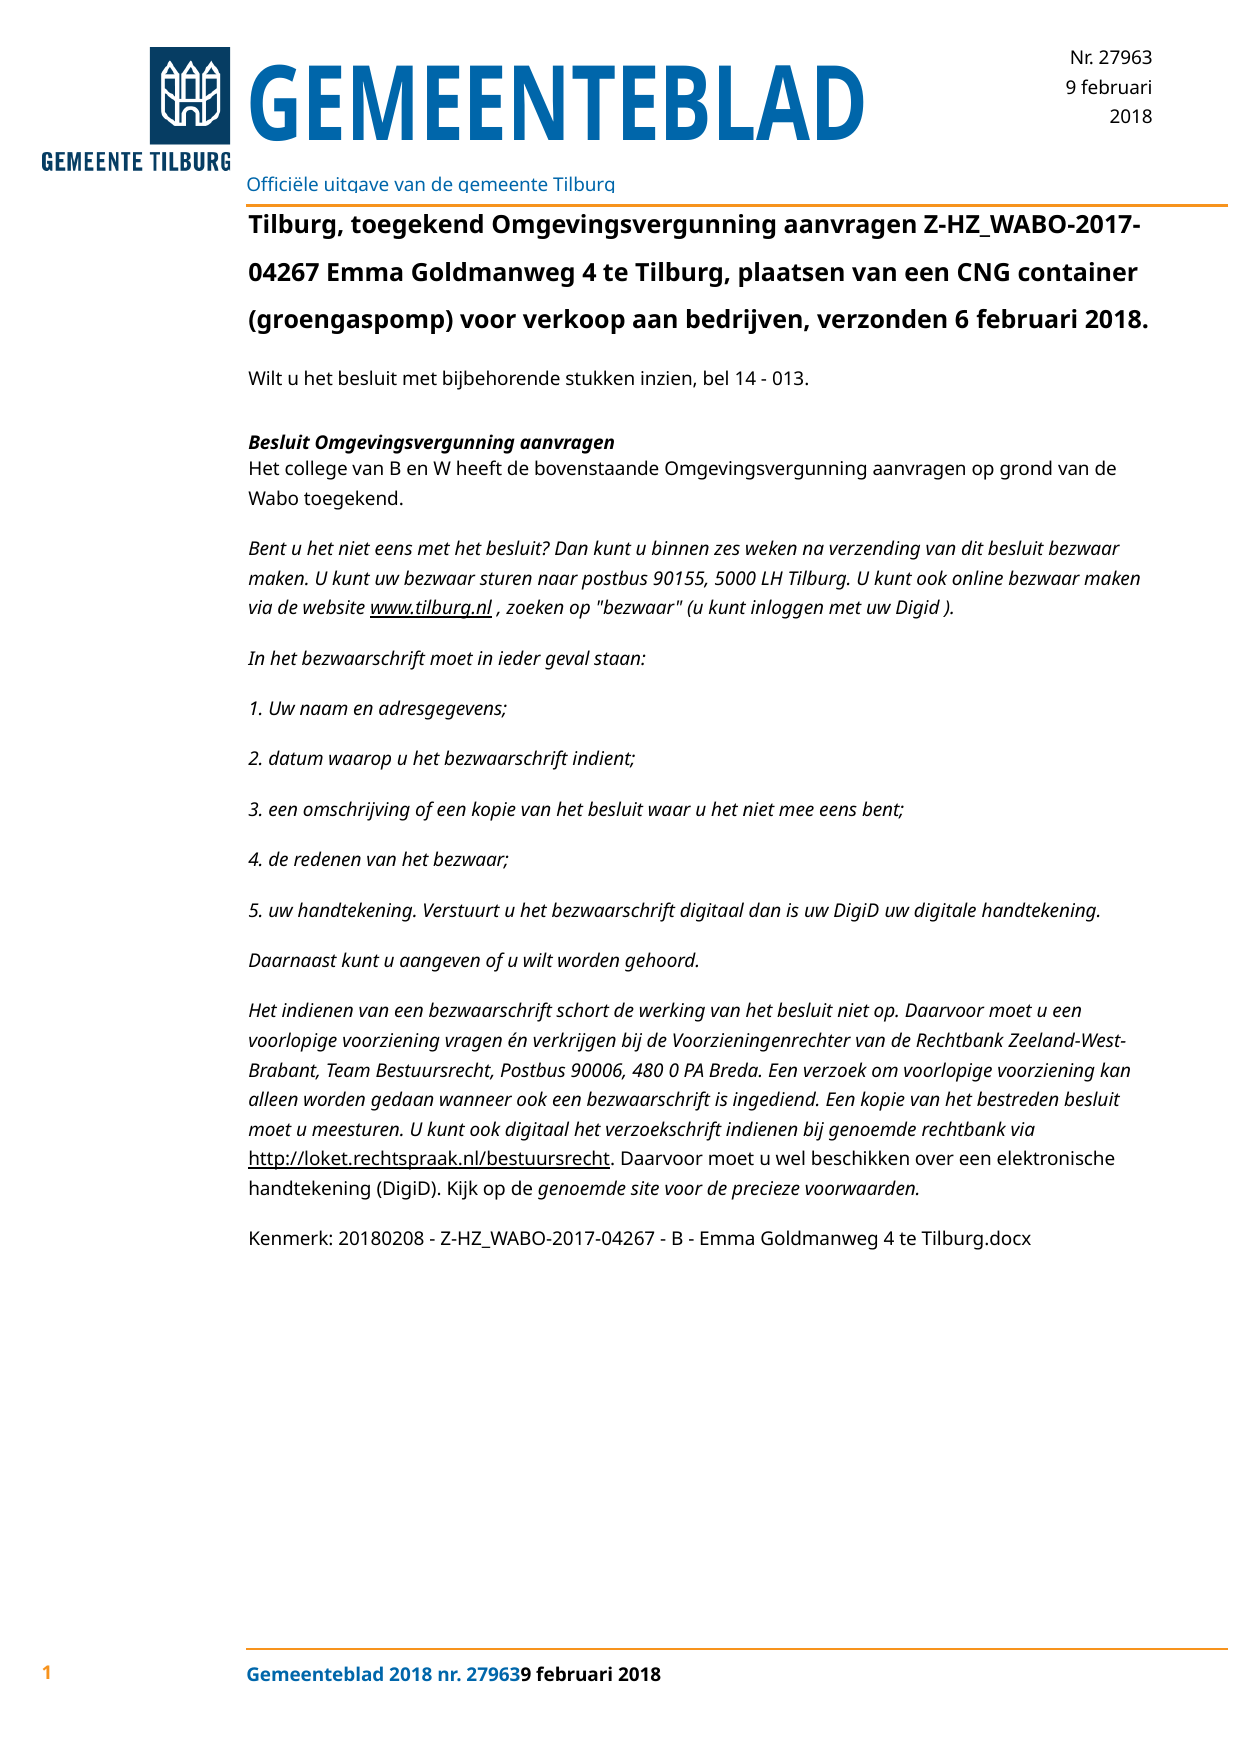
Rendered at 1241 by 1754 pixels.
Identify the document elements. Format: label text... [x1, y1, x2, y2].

text Bent u het niet eens met het besluit? Dan kunt u binnen zes weken na verzending van dit besluit bezwaar maken. U kunt uw bezwaar sturen naar postbus 90155, 5000 LH Tilburg. U kunt ook online bezwaar maken via de website www.tilburg.nl , zoeken op "bezwaar" (u kunt inloggen met uw Digid ). [248, 535, 1152, 620]
text Het college van B en W heeft de bovenstaande Omgevingsvergunning aanvragen op grond van de Wabo toegekend. [248, 455, 1152, 511]
text 4. de redenen van het bezwaar; [248, 846, 1152, 872]
text 1. Uw naam en adresgegevens; [248, 695, 1152, 721]
picture [41, 47, 231, 172]
text Tilburg, toegekend Omgevingsvergunning aanvragen Z-HZ_WABO-2017-04267 Emma Goldmanweg 4 te Tilburg, plaatsen van een CNG container (groengaspomp) voor verkoop aan bedrijven, verzonden 6 februari 2018. [248, 207, 1152, 336]
text Besluit Omgevingsvergunning aanvragen [248, 429, 1152, 455]
text 2. datum waarop u het bezwaarschrift indient; [248, 746, 1152, 771]
text Daarnaast kunt u aangeven of u wilt worden gehoord. [248, 947, 1152, 973]
text 5. uw handtekening. Verstuurt u het bezwaarschrift digitaal dan is uw DigiD uw digitale handtekening. [248, 897, 1152, 923]
text Het indienen van een bezwaarschrift schort de werking van het besluit niet op. Daarvoor moet u een voorlopige voorziening vragen én verkrijgen bij de Voorzieningenrechter van de Rechtbank Zeeland-West-Brabant, Team Bestuursrecht, Postbus 90006, 480 0 PA Breda. Een verzoek om voorlopige voorziening kan alleen worden gedaan wanneer ook een bezwaarschrift is ingediend. Een kopie van het bestreden besluit moet u meesturen. U kunt ook digitaal het verzoekschrift indienen bij genoemde rechtbank via http://loket.rechtspraak.nl/bestuursrecht. Daarvoor moet u wel beschikken over een elektronische handtekening (DigiD). Kijk op de genoemde site voor de precieze voorwaarden. [248, 998, 1152, 1201]
text Wilt u het besluit met bijbehorende stukken inzien, bel 14 - 013. [248, 366, 1152, 391]
text In het bezwaarschrift moet in ieder geval staan: [248, 645, 1152, 671]
text 3. een omschrijving of een kopie van het besluit waar u het niet mee eens bent; [248, 796, 1152, 822]
text Kenmerk: 20180208 - Z-HZ_WABO-2017-04267 - B - Emma Goldmanweg 4 te Tilburg.docx [248, 1226, 1152, 1251]
